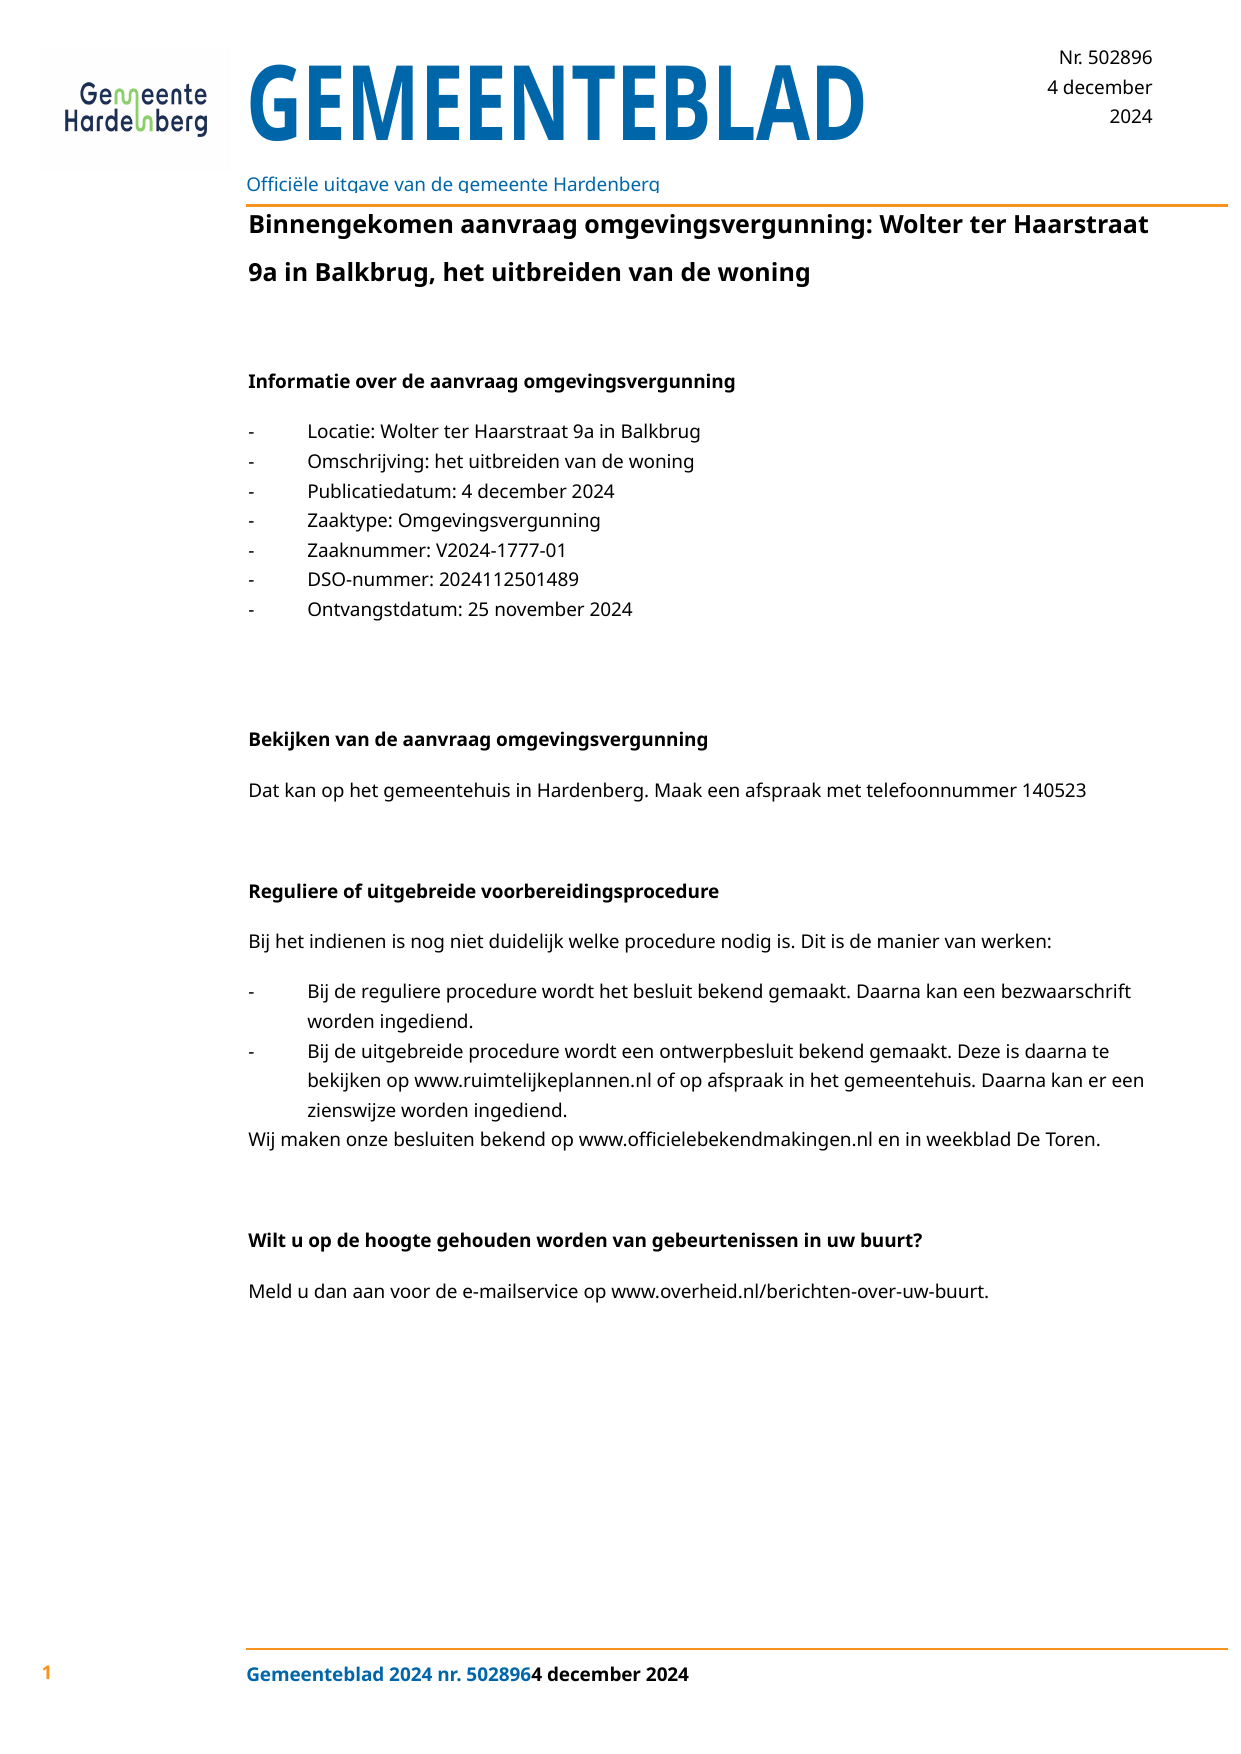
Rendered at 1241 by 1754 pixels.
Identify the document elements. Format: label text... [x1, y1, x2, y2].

list Locatie: Wolter ter Haarstraat 9a in Balkbrug [248, 419, 1152, 444]
text Reguliere of uitgebreide voorbereidingsprocedure [248, 878, 1152, 904]
text Wilt u op de hoogte gehouden worden van gebeurtenissen in uw buurt? [248, 1227, 1152, 1253]
text Informatie over de aanvraag omgevingsvergunning [248, 368, 1152, 394]
text Bekijken van de aanvraag omgevingsvergunning [248, 727, 1152, 752]
text Wij maken onze besluiten bekend op www.officielebekendmakingen.nl en in weekblad De Toren. [248, 1127, 1152, 1152]
text Binnengekomen aanvraag omgevingsvergunning: Wolter ter Haarstraat 9a in Balkbrug, het uitbreiden van de woning [248, 207, 1152, 288]
list Bij de reguliere procedure wordt het besluit bekend gemaakt. Daarna kan een bezwaarschrift worden ingediend. [248, 979, 1152, 1034]
list Omschrijving: het uitbreiden van de woning [248, 448, 1152, 474]
picture [41, 47, 231, 172]
list DSO-nummer: 2024112501489 [248, 567, 1152, 592]
list Zaaknummer: V2024-1777-01 [248, 537, 1152, 563]
list Ontvangstdatum: 25 november 2024 [248, 596, 1152, 622]
list Publicatiedatum: 4 december 2024 [248, 478, 1152, 504]
list Zaaktype: Omgevingsvergunning [248, 507, 1152, 533]
text Bij het indienen is nog niet duidelijk welke procedure nodig is. Dit is de manier van werken: [248, 928, 1152, 954]
list Bij de uitgebreide procedure wordt een ontwerpbesluit bekend gemaakt. Deze is daarna te bekijken op www.ruimtelijkeplannen.nl of op afspraak in het gemeentehuis. Daarna kan er een zienswijze worden ingediend. [248, 1038, 1152, 1123]
text Meld u dan aan voor de e-mailservice op www.overheid.nl/berichten-over-uw-buurt. [248, 1278, 1152, 1304]
text Dat kan op het gemeentehuis in Hardenberg. Maak een afspraak met telefoonnummer 140523 [248, 777, 1152, 803]
